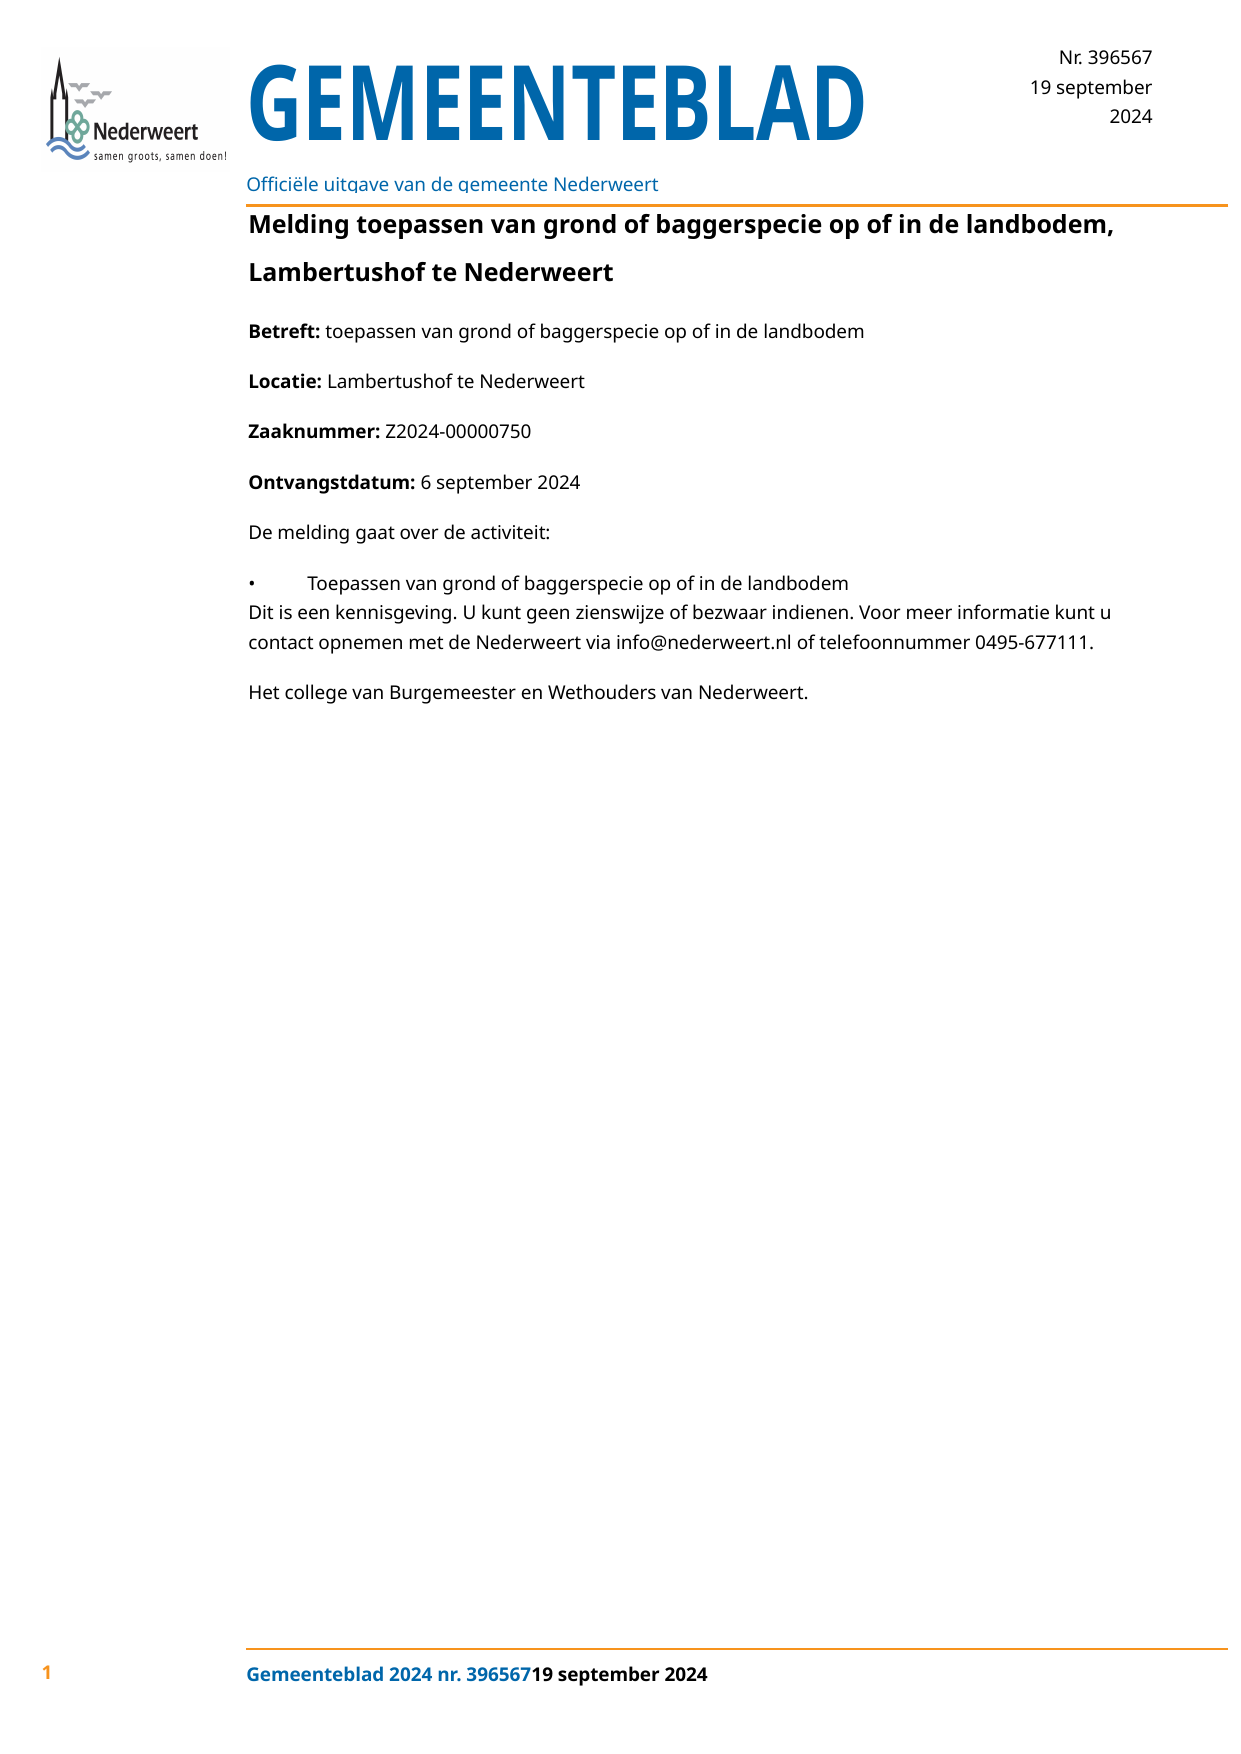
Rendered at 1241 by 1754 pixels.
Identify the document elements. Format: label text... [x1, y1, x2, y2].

text Het college van Burgemeester en Wethouders van Nederweert. [248, 679, 1152, 705]
text Ontvangstdatum: 6 september 2024 [248, 469, 1152, 495]
text Dit is een kennisgeving. U kunt geen zienswijze of bezwaar indienen. Voor meer informatie kunt u contact opnemen met de Nederweert via info@nederweert.nl of telefoonnummer 0495-677111. [248, 599, 1152, 655]
picture [41, 47, 231, 172]
list Toepassen van grond of baggerspecie op of in de landbodem [248, 570, 1152, 596]
text De melding gaat over de activiteit: [248, 519, 1152, 545]
text Zaaknummer: Z2024-00000750 [248, 419, 1152, 444]
text Betreft: toepassen van grond of baggerspecie op of in de landbodem [248, 318, 1152, 344]
text Locatie: Lambertushof te Nederweert [248, 368, 1152, 394]
text Melding toepassen van grond of baggerspecie op of in de landbodem, Lambertushof te Nederweert [248, 207, 1152, 288]
